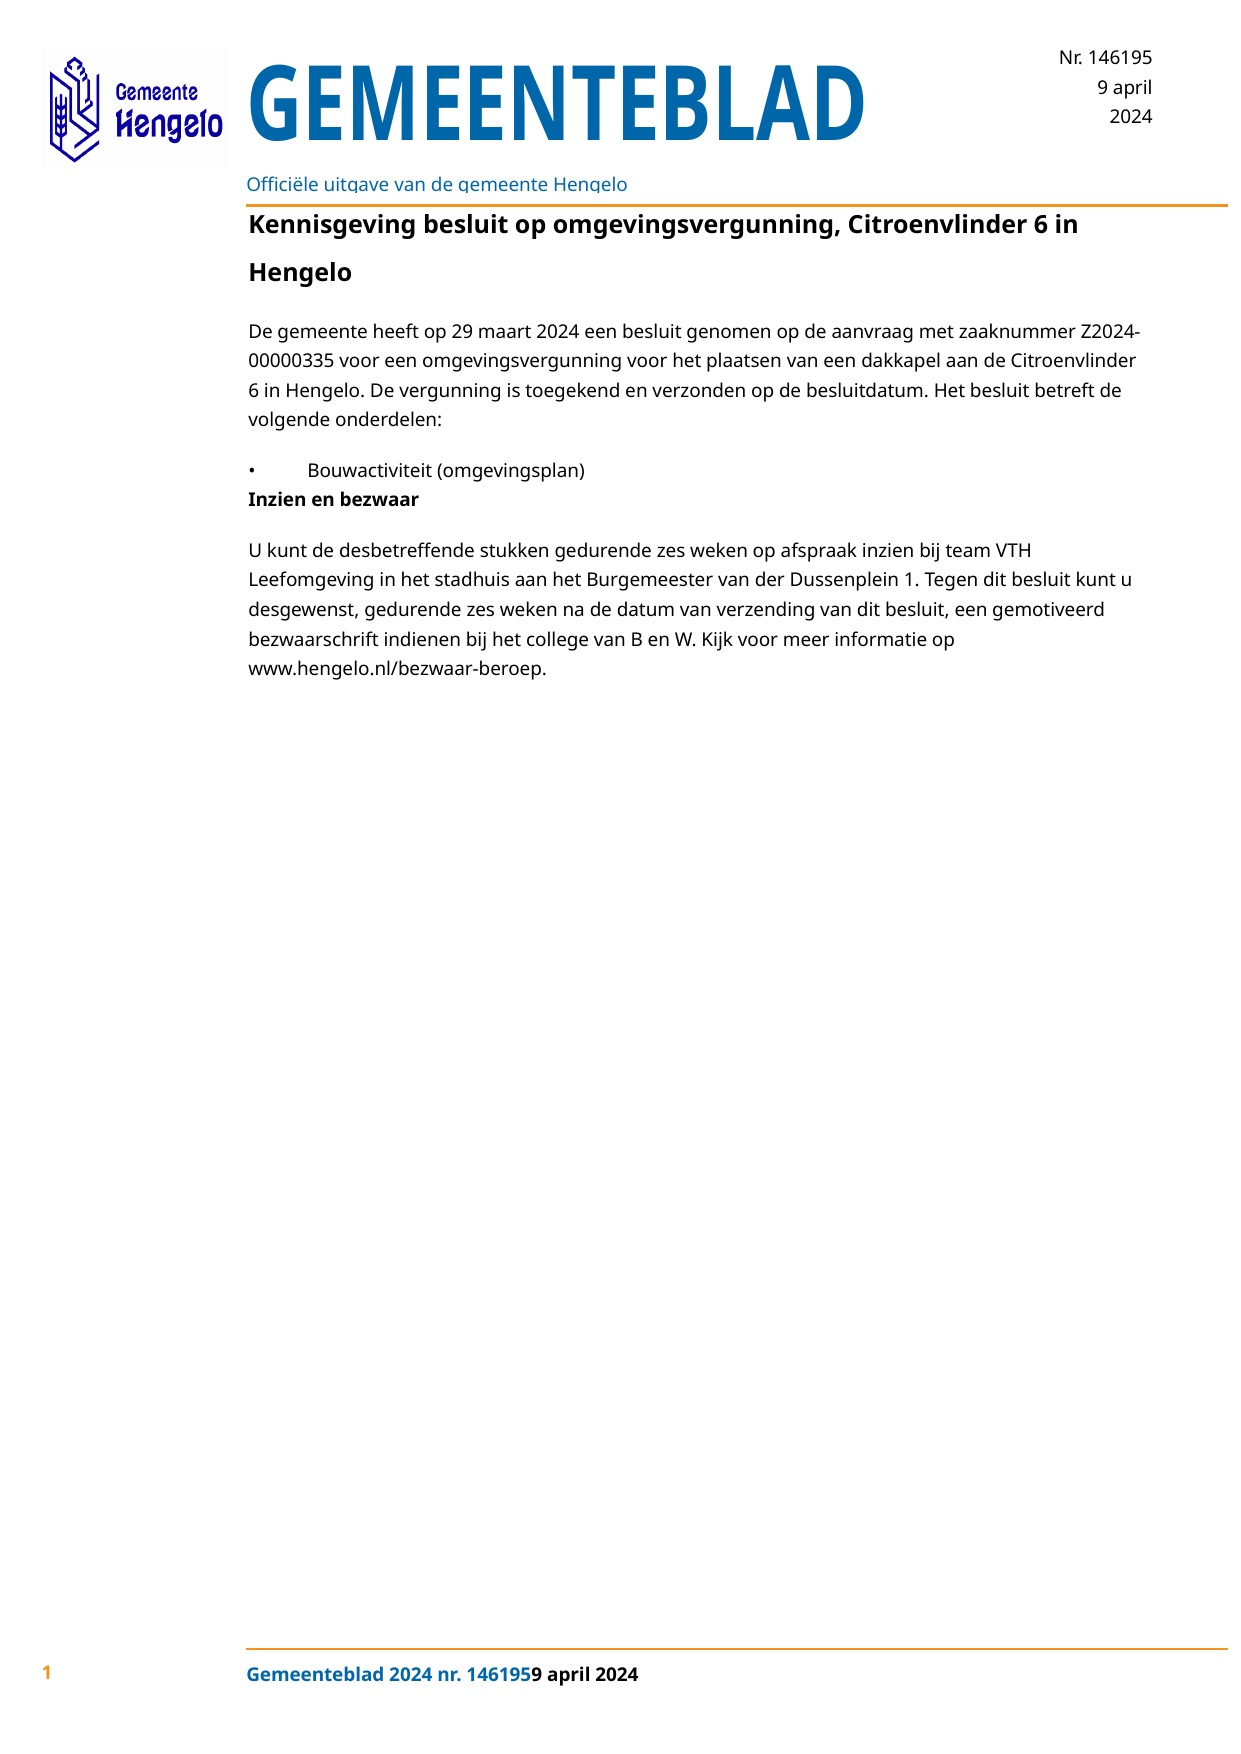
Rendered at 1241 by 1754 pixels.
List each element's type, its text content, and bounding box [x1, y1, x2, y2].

text Inzien en bezwaar [248, 487, 1152, 512]
text U kunt de desbetreffende stukken gedurende zes weken op afspraak inzien bij team VTH Leefomgeving in het stadhuis aan het Burgemeester van der Dussenplein 1. Tegen dit besluit kunt u desgewenst, gedurende zes weken na de datum van verzending van dit besluit, een gemotiveerd bezwaarschrift indienen bij het college van B en W. Kijk voor meer informatie op www.hengelo.nl/bezwaar-beroep. [248, 537, 1152, 681]
list Bouwactiviteit (omgevingsplan) [248, 457, 1152, 483]
text Kennisgeving besluit op omgevingsvergunning, Citroenvlinder 6 in Hengelo [248, 207, 1152, 288]
picture [41, 47, 231, 172]
text De gemeente heeft op 29 maart 2024 een besluit genomen op de aanvraag met zaaknummer Z2024-00000335 voor een omgevingsvergunning voor het plaatsen van een dakkapel aan de Citroenvlinder 6 in Hengelo. De vergunning is toegekend en verzonden op de besluitdatum. Het besluit betreft de volgende onderdelen: [248, 318, 1152, 432]
